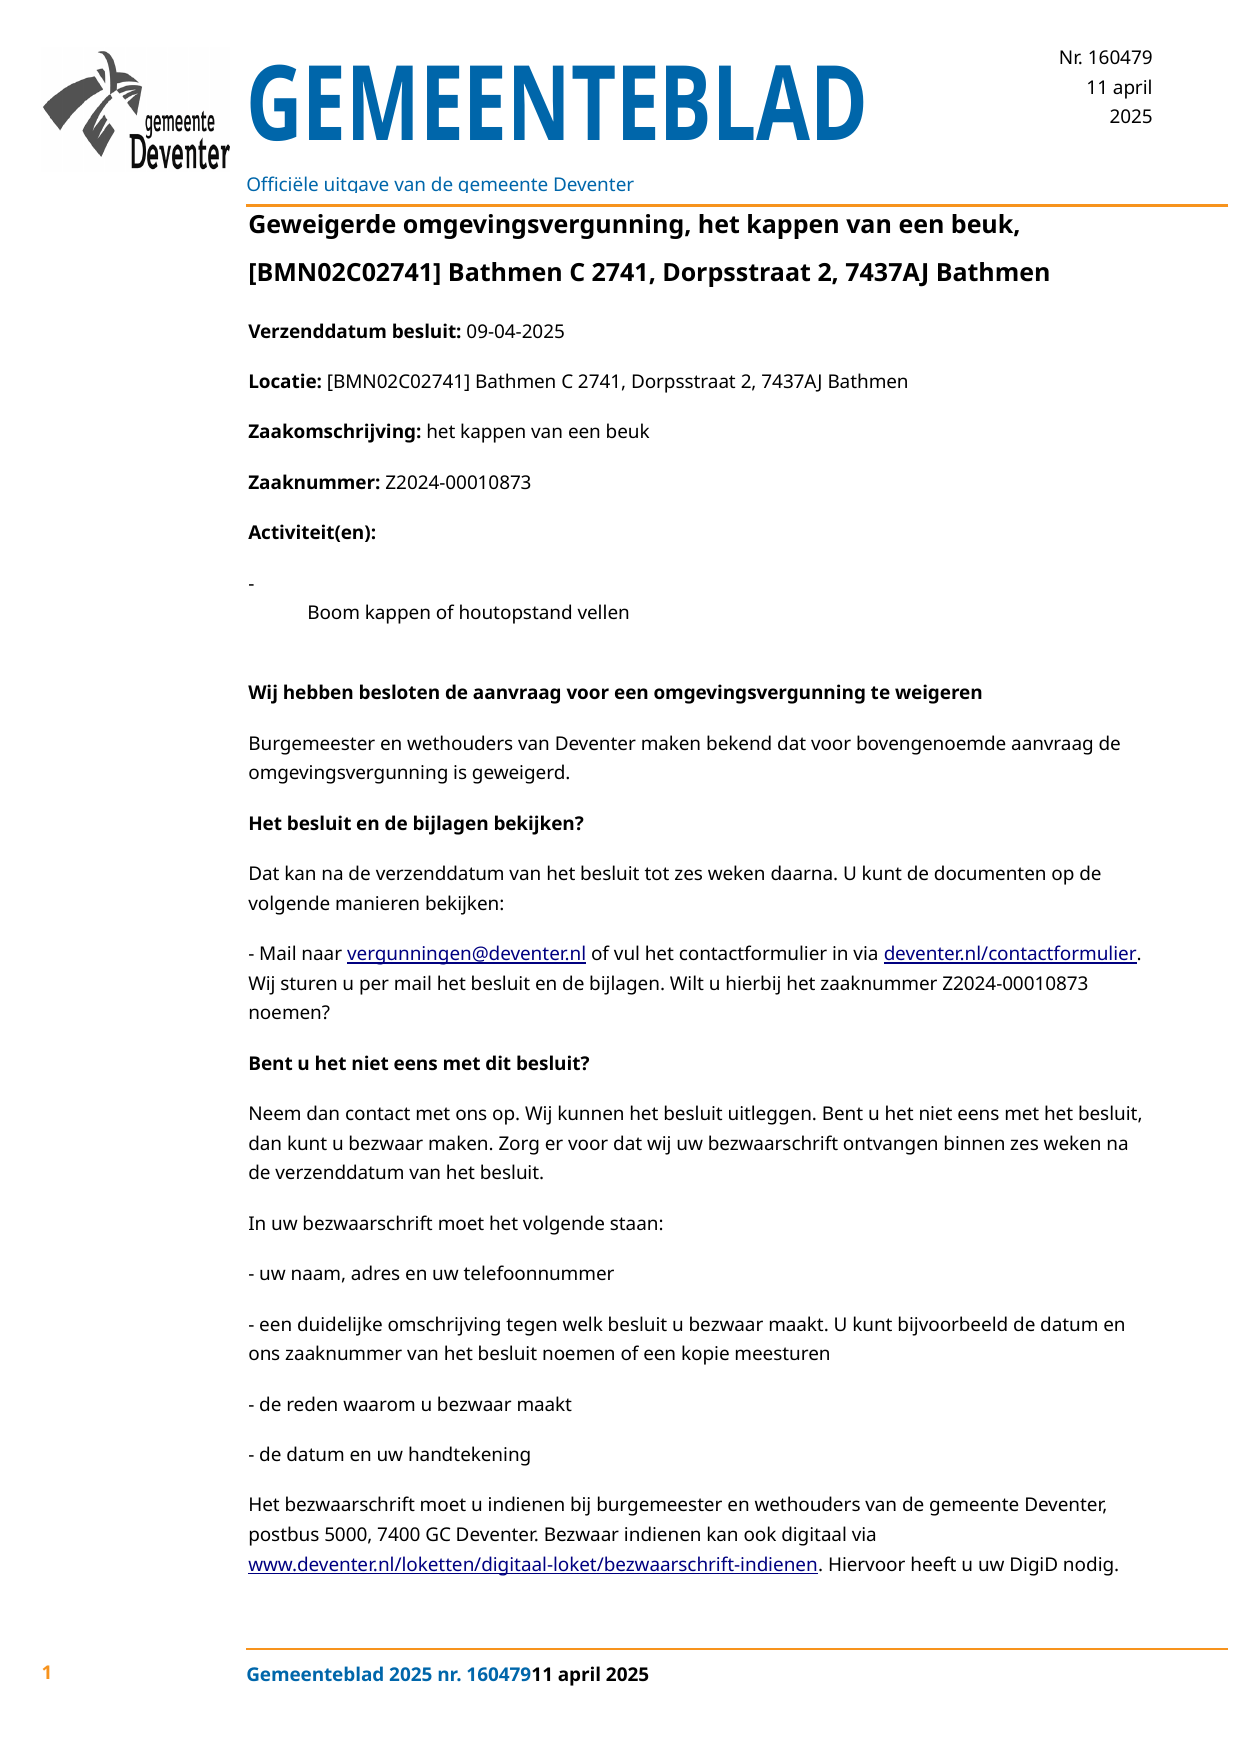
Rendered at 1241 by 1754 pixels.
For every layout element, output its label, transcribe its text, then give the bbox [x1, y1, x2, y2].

text Zaakomschrijving: het kappen van een beuk [248, 419, 1152, 444]
text Het bezwaarschrift moet u indienen bij burgemeester en wethouders van de gemeente Deventer, postbus 5000, 7400 GC Deventer. Bezwaar indienen kan ook digitaal via www.deventer.nl/loketten/digitaal-loket/bezwaarschrift-indienen. Hiervoor heeft u uw DigiD nodig. [248, 1492, 1152, 1577]
text In uw bezwaarschrift moet het volgende staan: [248, 1210, 1152, 1236]
text Wij hebben besloten de aanvraag voor een omgevingsvergunning te weigeren [248, 679, 1152, 705]
text Het besluit en de bijlagen bekijken? [248, 810, 1152, 836]
text Geweigerde omgevingsvergunning, het kappen van een beuk, [BMN02C02741] Bathmen C 2741, Dorpsstraat 2, 7437AJ Bathmen [248, 207, 1152, 288]
text - uw naam, adres en uw telefoonnummer [248, 1260, 1152, 1286]
text Zaaknummer: Z2024-00010873 [248, 469, 1152, 495]
text Burgemeester en wethouders van Deventer maken bekend dat voor bovengenoemde aanvraag de omgevingsvergunning is geweigerd. [248, 730, 1152, 785]
text Bent u het niet eens met dit besluit? [248, 1050, 1152, 1076]
text - een duidelijke omschrijving tegen welk besluit u bezwaar maakt. U kunt bijvoorbeeld de datum en ons zaaknummer van het besluit noemen of een kopie meesturen [248, 1311, 1152, 1366]
text Dat kan na de verzenddatum van het besluit tot zes weken daarna. U kunt de documenten op de volgende manieren bekijken: [248, 860, 1152, 916]
text - de datum en uw handtekening [248, 1441, 1152, 1467]
list Boom kappen of houtopstand vellen [248, 599, 1152, 625]
picture [41, 47, 231, 172]
text Locatie: [BMN02C02741] Bathmen C 2741, Dorpsstraat 2, 7437AJ Bathmen [248, 368, 1152, 394]
text - de reden waarom u bezwaar maakt [248, 1391, 1152, 1417]
text Neem dan contact met ons op. Wij kunnen het besluit uitleggen. Bent u het niet eens met het besluit, dan kunt u bezwaar maken. Zorg er voor dat wij uw bezwaarschrift ontvangen binnen zes weken na de verzenddatum van het besluit. [248, 1100, 1152, 1185]
text Activiteit(en): [248, 519, 1152, 545]
text - Mail naar vergunningen@deventer.nl of vul het contactformulier in via deventer.nl/contactformulier. Wij sturen u per mail het besluit en de bijlagen. Wilt u hierbij het zaaknummer Z2024-00010873 noemen? [248, 940, 1152, 1025]
text Verzenddatum besluit: 09-04-2025 [248, 318, 1152, 344]
